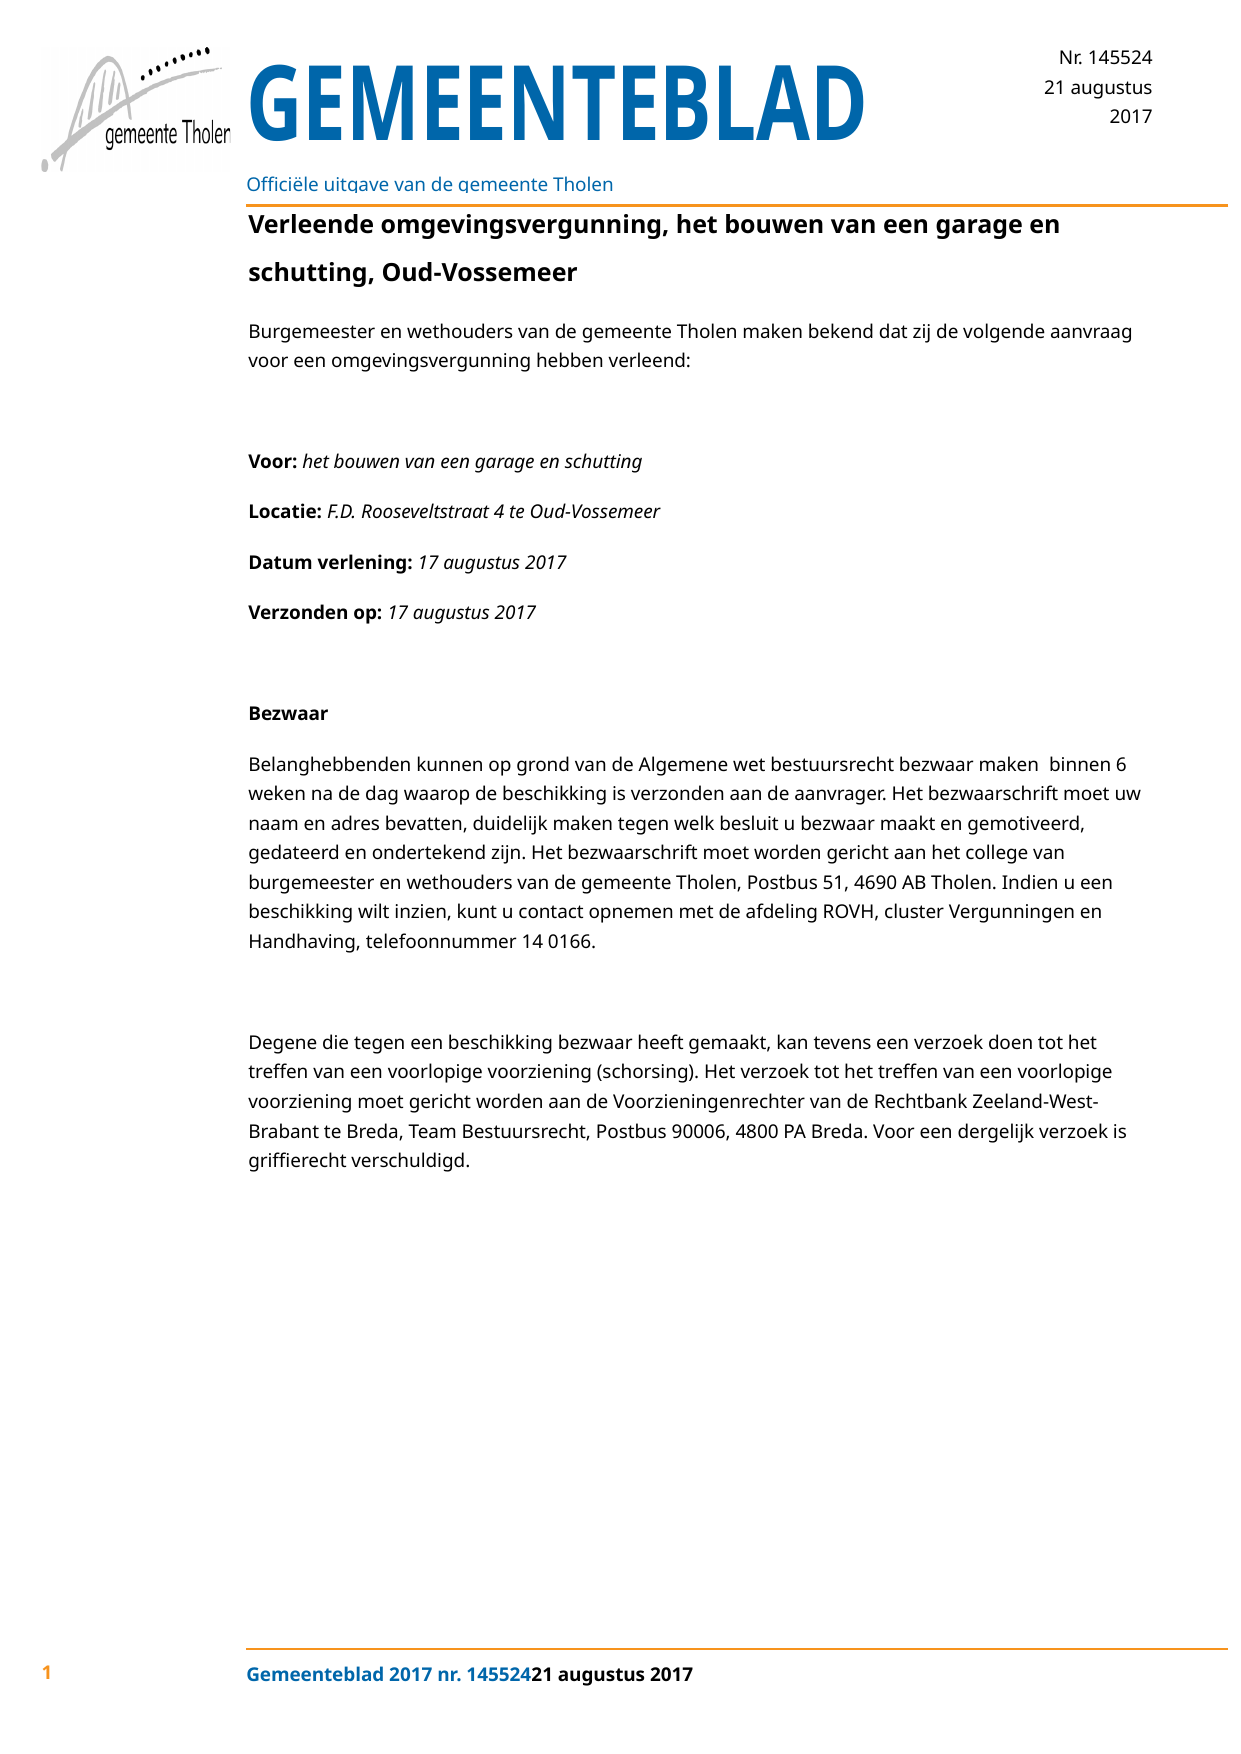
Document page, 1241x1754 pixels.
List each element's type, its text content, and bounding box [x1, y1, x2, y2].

picture [41, 47, 231, 172]
text Degene die tegen een beschikking bezwaar heeft gemaakt, kan tevens een verzoek doen tot het treffen van een voorlopige voorziening (schorsing). Het verzoek tot het treffen van een voorlopige voorziening moet gericht worden aan de Voorzieningenrechter van de Rechtbank Zeeland-West-Brabant te Breda, Team Bestuursrecht, Postbus 90006, 4800 PA Breda. Voor een dergelijk verzoek is griffierecht verschuldigd. [248, 1029, 1152, 1173]
text Voor: het bouwen van een garage en schutting [248, 448, 1152, 474]
text Verleende omgevingsvergunning, het bouwen van een garage en schutting, Oud-Vossemeer [248, 207, 1152, 288]
text Belanghebbenden kunnen op grond van de Algemene wet bestuursrecht bezwaar maken binnen 6 weken na de dag waarop de beschikking is verzonden aan de aanvrager. Het bezwaarschrift moet uw naam en adres bevatten, duidelijk maken tegen welk besluit u bezwaar maakt en gemotiveerd, gedateerd en ondertekend zijn. Het bezwaarschrift moet worden gericht aan het college van burgemeester en wethouders van de gemeente Tholen, Postbus 51, 4690 AB Tholen. Indien u een beschikking wilt inzien, kunt u contact opnemen met de afdeling ROVH, cluster Vergunningen en Handhaving, telefoonnummer 14 0166. [248, 751, 1152, 954]
text Verzonden op: 17 augustus 2017 [248, 599, 1152, 625]
text Locatie: F.D. Rooseveltstraat 4 te Oud-Vossemeer [248, 499, 1152, 524]
text Burgemeester en wethouders van de gemeente Tholen maken bekend dat zij de volgende aanvraag voor een omgevingsvergunning hebben verleend: [248, 318, 1152, 373]
text Bezwaar [248, 700, 1152, 726]
text Datum verlening: 17 augustus 2017 [248, 549, 1152, 575]
